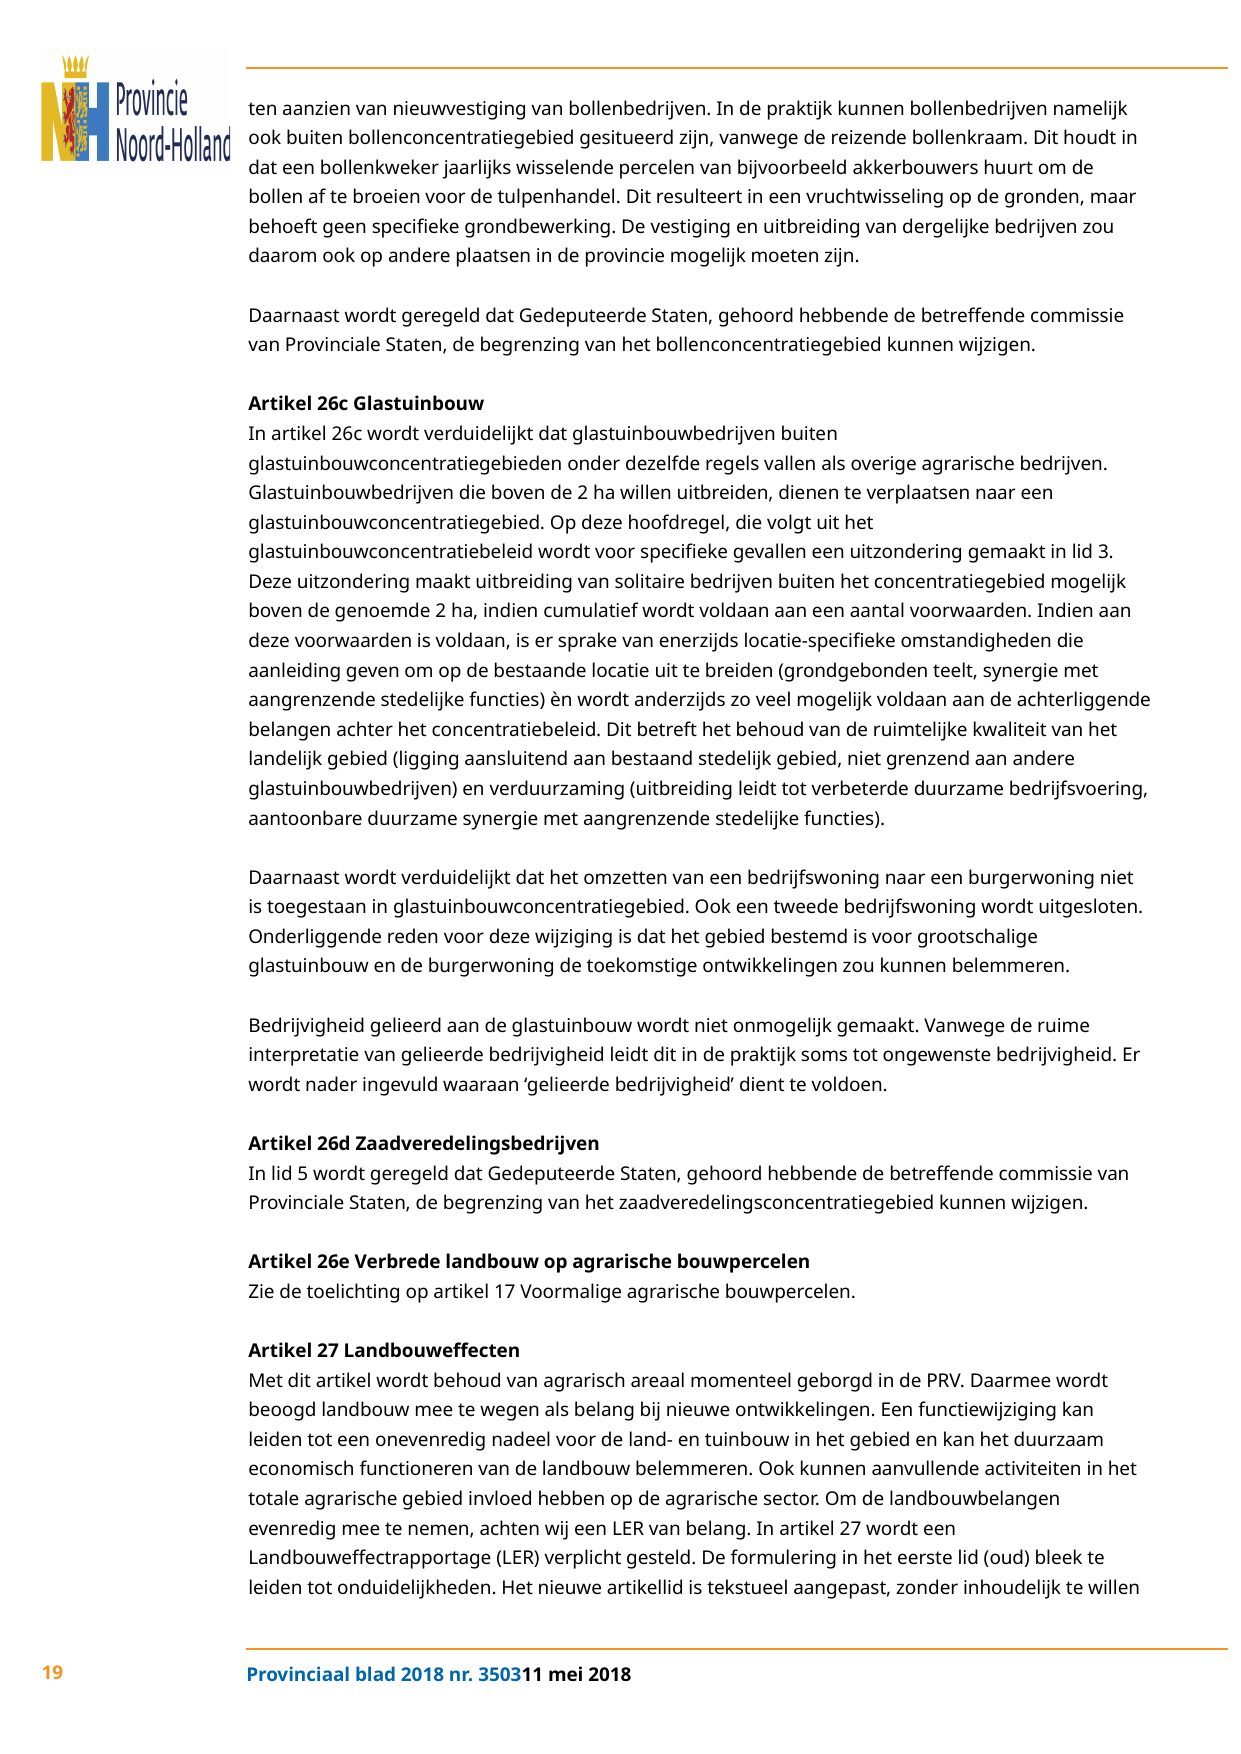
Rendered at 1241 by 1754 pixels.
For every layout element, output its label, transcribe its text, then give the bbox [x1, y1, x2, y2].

text Bedrijvigheid gelieerd aan de glastuinbouw wordt niet onmogelijk gemaakt. Vanwege de ruime interpretatie van gelieerde bedrijvigheid leidt dit in de praktijk soms tot ongewenste bedrijvigheid. Er wordt nader ingevuld waaraan ‘gelieerde bedrijvigheid’ dient te voldoen. [248, 1012, 1152, 1097]
text In artikel 26c wordt verduidelijkt dat glastuinbouwbedrijven buiten glastuinbouwconcentratiegebieden onder dezelfde regels vallen als overige agrarische bedrijven. Glastuinbouwbedrijven die boven de 2 ha willen uitbreiden, dienen te verplaatsen naar een glastuinbouwconcentratiegebied. Op deze hoofdregel, die volgt uit het glastuinbouwconcentratiebeleid wordt voor specifieke gevallen een uitzondering gemaakt in lid 3. Deze uitzondering maakt uitbreiding van solitaire bedrijven buiten het concentratiegebied mogelijk boven de genoemde 2 ha, indien cumulatief wordt voldaan aan een aantal voorwaarden. Indien aan deze voorwaarden is voldaan, is er sprake van enerzijds locatie-specifieke omstandigheden die aanleiding geven om op de bestaande locatie uit te breiden (grondgebonden teelt, synergie met aangrenzende stedelijke functies) èn wordt anderzijds zo veel mogelijk voldaan aan de achterliggende belangen achter het concentratiebeleid. Dit betreft het behoud van de ruimtelijke kwaliteit van het landelijk gebied (ligging aansluitend aan bestaand stedelijk gebied, niet grenzend aan andere glastuinbouwbedrijven) en verduurzaming (uitbreiding leidt tot verbeterde duurzame bedrijfsvoering, aantoonbare duurzame synergie met aangrenzende stedelijke functies). [248, 420, 1152, 831]
text ten aanzien van nieuwvestiging van bollenbedrijven. In de praktijk kunnen bollenbedrijven namelijk ook buiten bollenconcentratiegebied gesitueerd zijn, vanwege de reizende bollenkraam. Dit houdt in dat een bollenkweker jaarlijks wisselende percelen van bijvoorbeeld akkerbouwers huurt om de bollen af te broeien voor de tulpenhandel. Dit resulteert in een vruchtwisseling op de gronden, maar behoeft geen specifieke grondbewerking. De vestiging en uitbreiding van dergelijke bedrijven zou daarom ook op andere plaatsen in de provincie mogelijk moeten zijn. [248, 95, 1152, 268]
text Artikel 26e Verbrede landbouw op agrarische bouwpercelen [248, 1248, 1152, 1274]
text Met dit artikel wordt behoud van agrarisch areaal momenteel geborgd in de PRV. Daarmee wordt beoogd landbouw mee te wegen als belang bij nieuwe ontwikkelingen. Een functiewijziging kan leiden tot een onevenredig nadeel voor de land- en tuinbouw in het gebied en kan het duurzaam economisch functioneren van de landbouw belemmeren. Ook kunnen aanvullende activiteiten in het totale agrarische gebied invloed hebben op de agrarische sector. Om de landbouwbelangen evenredig mee te nemen, achten wij een LER van belang. In artikel 27 wordt een Landbouweffectrapportage (LER) verplicht gesteld. De formulering in het eerste lid (oud) bleek te leiden tot onduidelijkheden. Het nieuwe artikellid is tekstueel aangepast, zonder inhoudelijk te willen [248, 1367, 1152, 1600]
text In lid 5 wordt geregeld dat Gedeputeerde Staten, gehoord hebbende de betreffende commissie van Provinciale Staten, de begrenzing van het zaadveredelingsconcentratiegebied kunnen wijzigen. [248, 1160, 1152, 1215]
text Zie de toelichting op artikel 17 Voormalige agrarische bouwpercelen. [248, 1278, 1152, 1304]
text Artikel 26d Zaadveredelingsbedrijven [248, 1130, 1152, 1156]
picture [41, 47, 231, 172]
text Daarnaast wordt verduidelijkt dat het omzetten van een bedrijfswoning naar een burgerwoning niet is toegestaan in glastuinbouwconcentratiegebied. Ook een tweede bedrijfswoning wordt uitgesloten. Onderliggende reden voor deze wijziging is dat het gebied bestemd is voor grootschalige glastuinbouw en de burgerwoning de toekomstige ontwikkelingen zou kunnen belemmeren. [248, 864, 1152, 978]
text Daarnaast wordt geregeld dat Gedeputeerde Staten, gehoord hebbende de betreffende commissie van Provinciale Staten, de begrenzing van het bollenconcentratiegebied kunnen wijzigen. [248, 302, 1152, 357]
text Artikel 26c Glastuinbouw [248, 391, 1152, 416]
text Artikel 27 Landbouweffecten [248, 1337, 1152, 1363]
